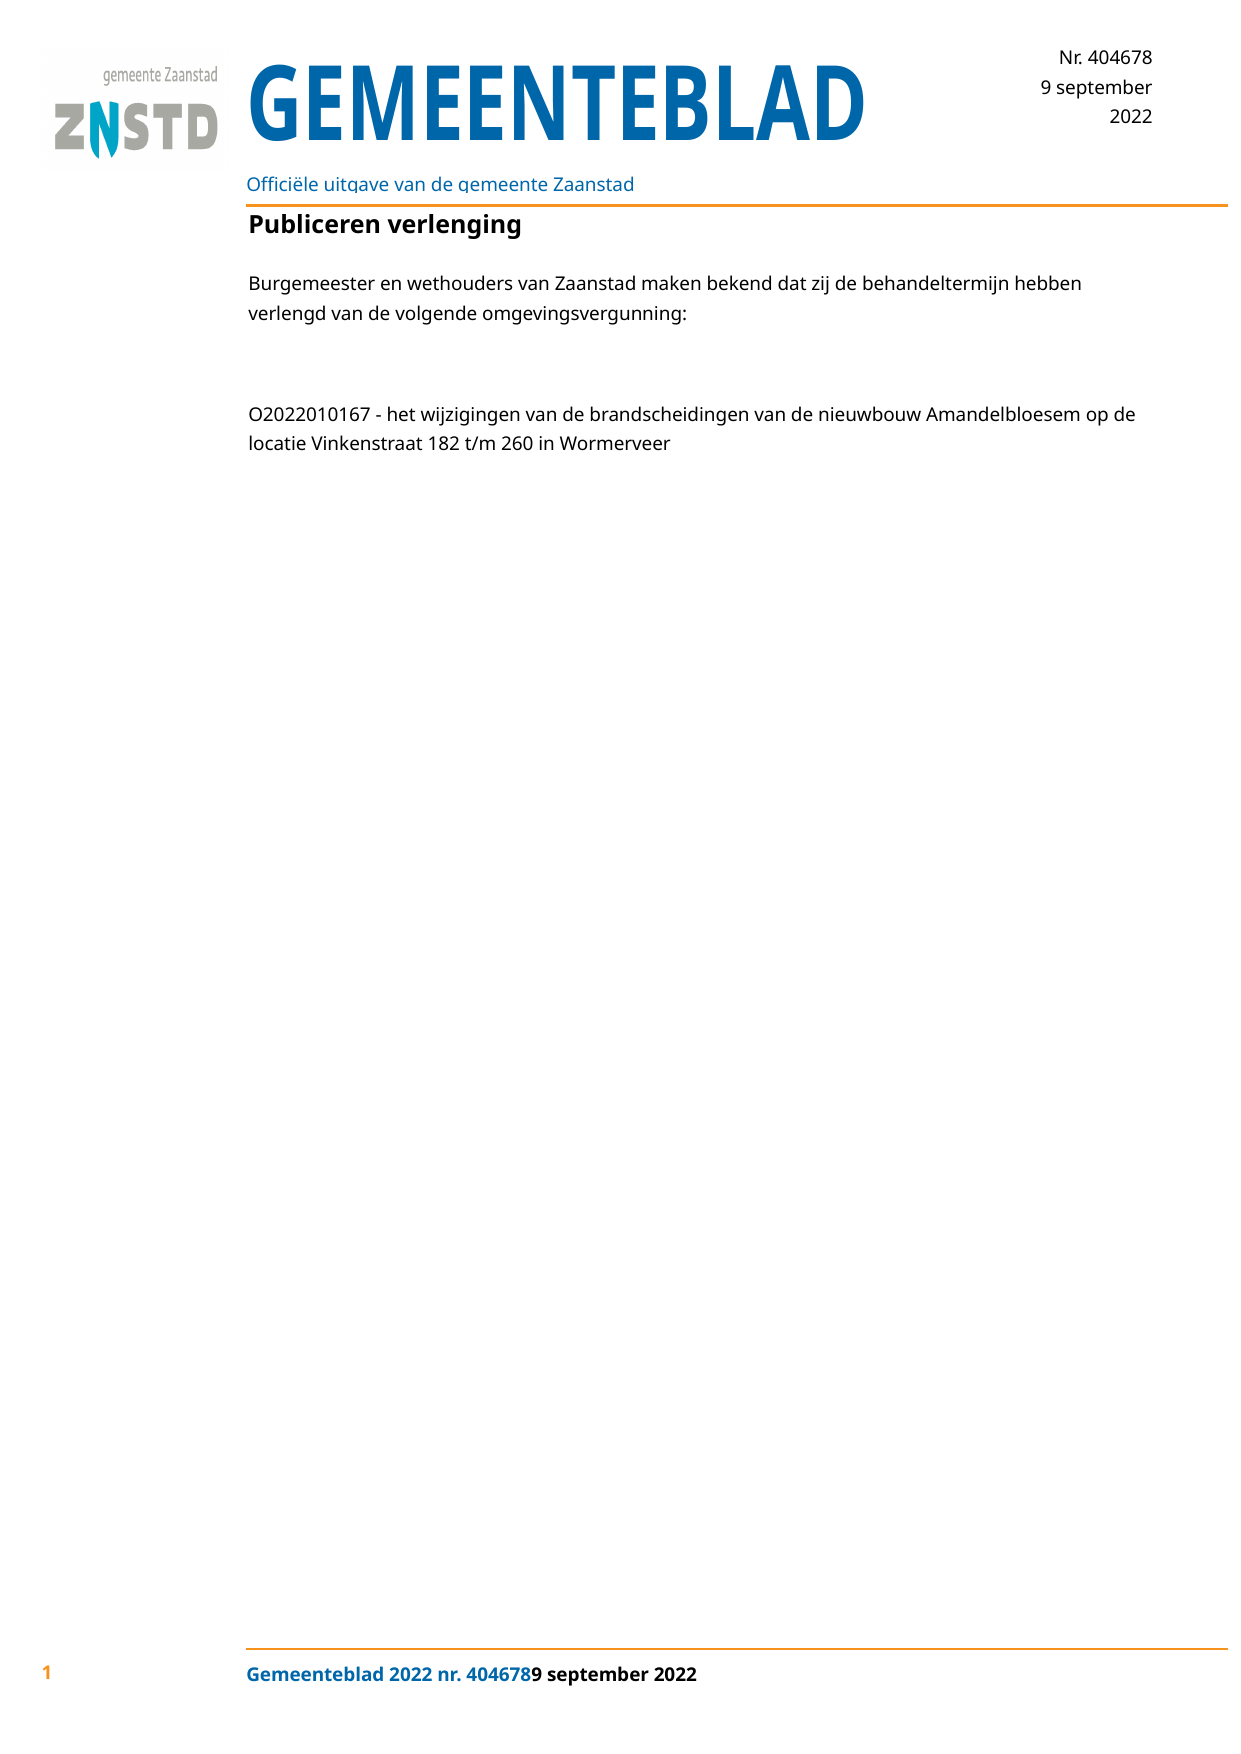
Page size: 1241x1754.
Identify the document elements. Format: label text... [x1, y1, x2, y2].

picture [41, 47, 231, 172]
text Publiceren verlenging [248, 207, 1152, 241]
text O2022010167 - het wijzigingen van de brandscheidingen van de nieuwbouw Amandelbloesem op de locatie Vinkenstraat 182 t/m 260 in Wormerveer [248, 401, 1152, 456]
text Burgemeester en wethouders van Zaanstad maken bekend dat zij de behandeltermijn hebben verlengd van de volgende omgevingsvergunning: [248, 270, 1152, 326]
